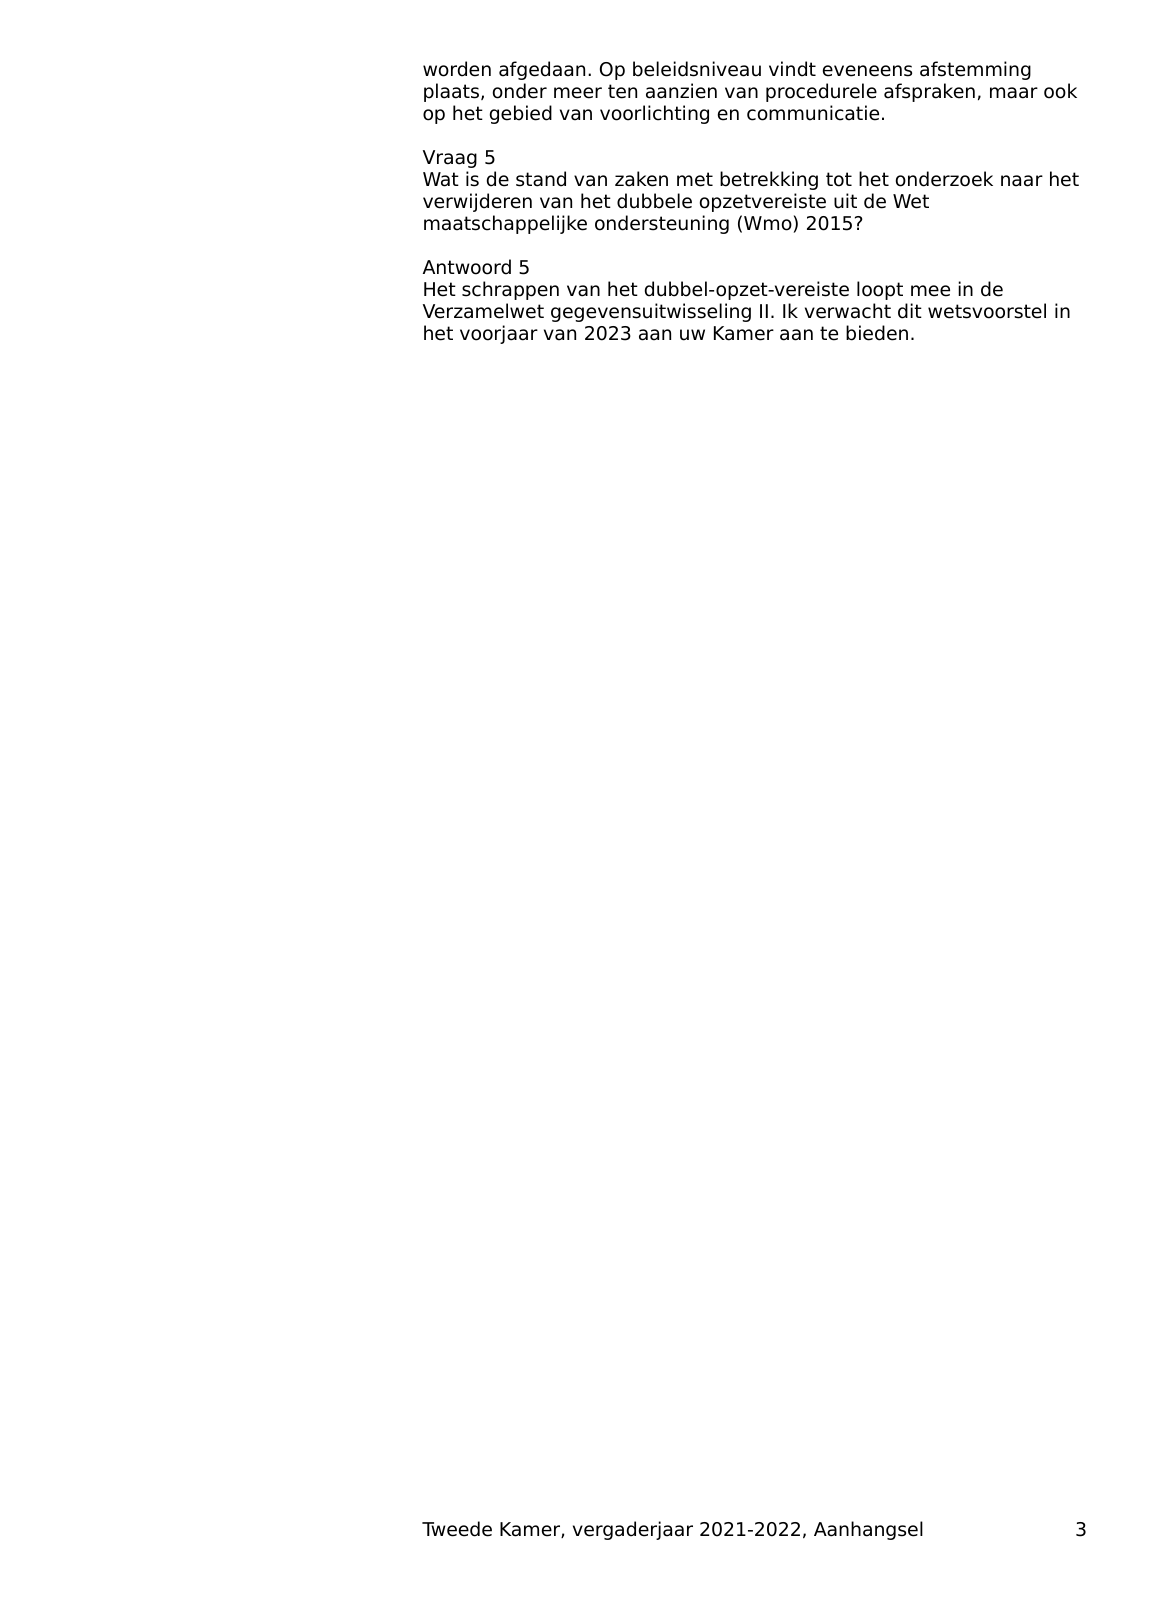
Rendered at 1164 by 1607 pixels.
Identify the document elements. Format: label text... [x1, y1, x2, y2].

text worden afgedaan. Op beleidsniveau vindt eveneens afstemming plaats, onder meer ten aanzien van procedurele afspraken, maar ook op het gebied van voorlichting en communicatie. [422, 59, 1087, 125]
text Antwoord 5 [422, 257, 1087, 279]
text Het schrappen van het dubbel-opzet-vereiste loopt mee in de Verzamelwet gegevensuitwisseling II. Ik verwacht dit wetsvoorstel in het voorjaar van 2023 aan uw Kamer aan te bieden. [422, 279, 1087, 345]
text Wat is de stand van zaken met betrekking tot het onderzoek naar het verwijderen van het dubbele opzetvereiste uit de Wet maatschappelijke ondersteuning (Wmo) 2015? [422, 169, 1087, 235]
text Vraag 5 [422, 147, 1087, 169]
